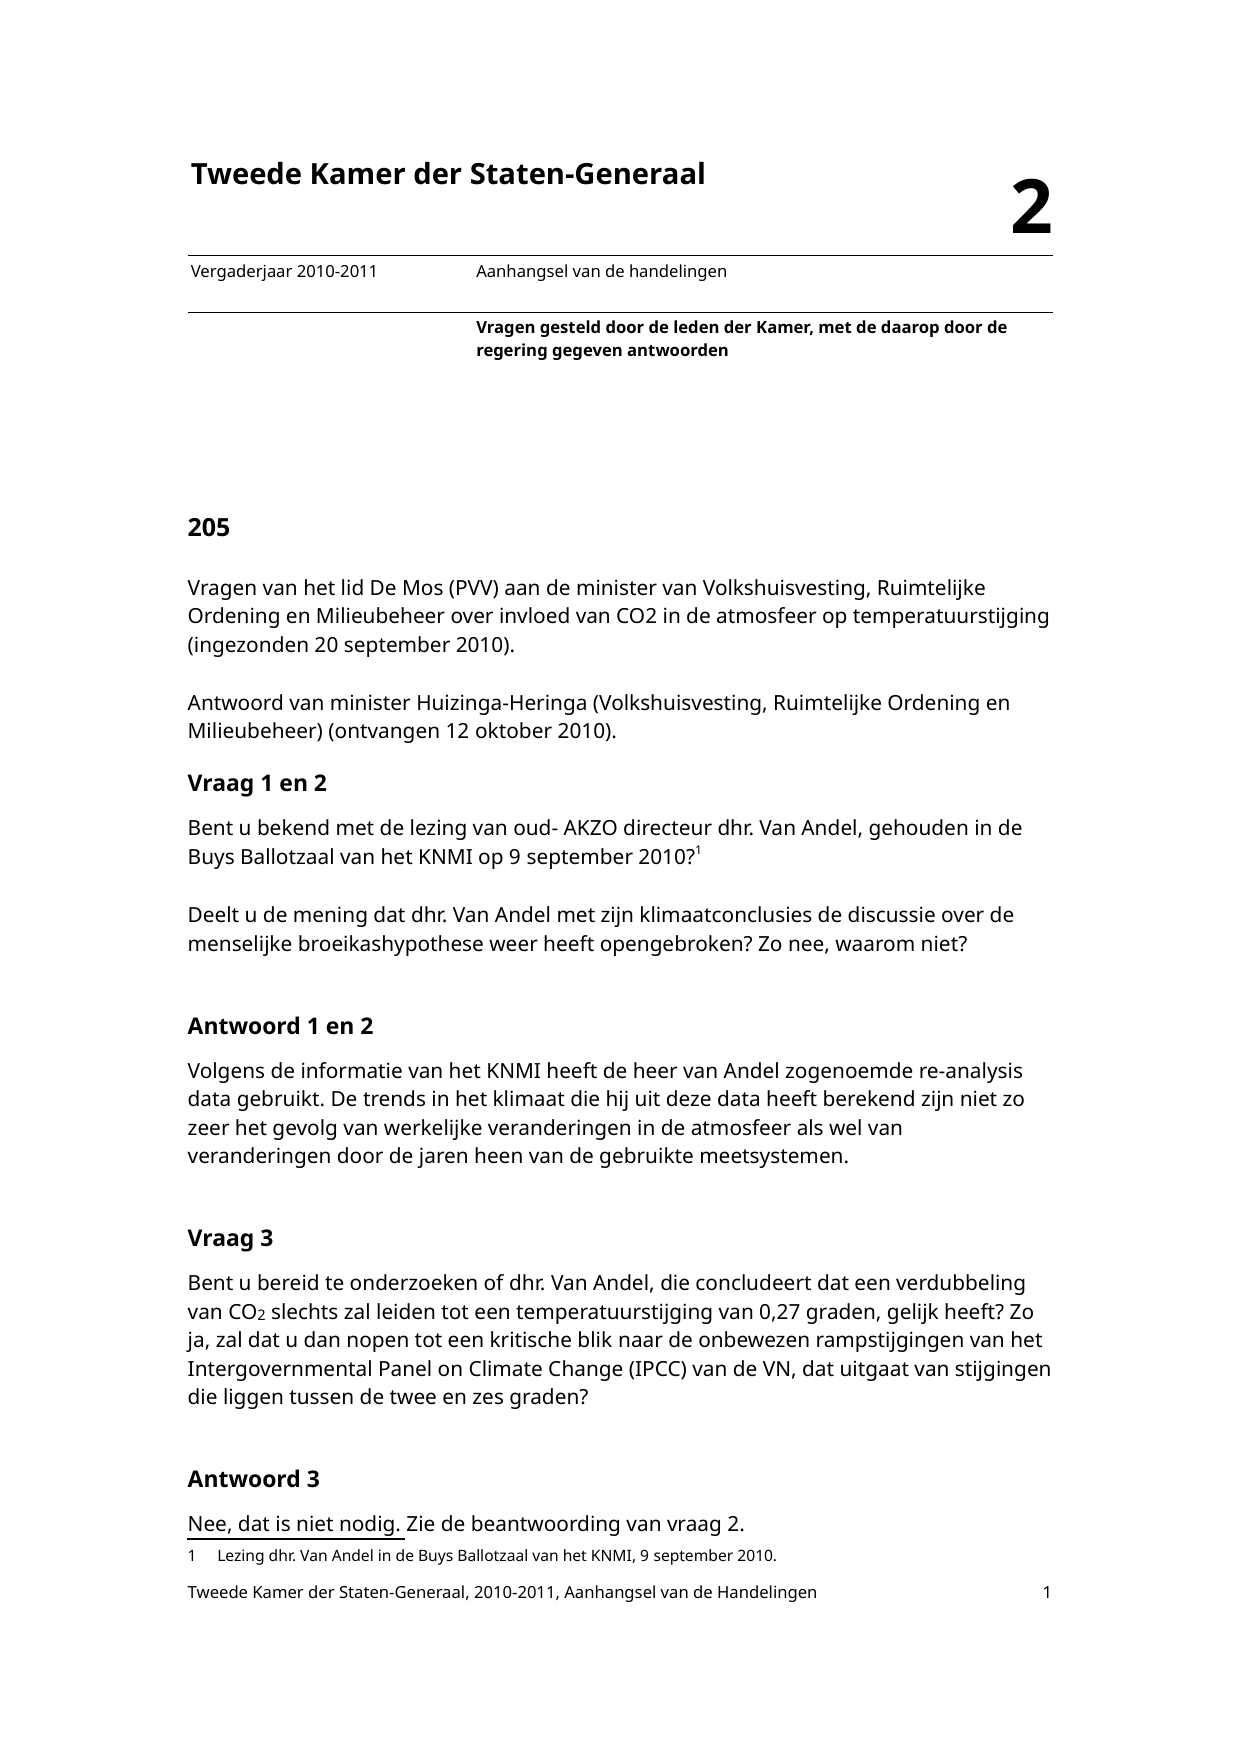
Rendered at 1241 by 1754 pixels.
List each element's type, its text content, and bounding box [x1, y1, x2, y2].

table_cell [188, 313, 473, 361]
text Antwoord van minister Huizinga-Heringa (Volkshuisvesting, Ruimtelijke Ordening en Milieubeheer) (ontvangen 12 oktober 2010). [187, 688, 1053, 745]
subtitle Antwoord 1 en 2 [187, 1010, 1053, 1041]
subtitle Vraag 3 [187, 1222, 1053, 1253]
table_cell Aanhangsel van de handelingen [473, 256, 1053, 312]
text 205 [187, 509, 1053, 543]
text Volgens de informatie van het KNMI heeft de heer van Andel zogenoemde re-analysis data gebruikt. De trends in het klimaat die hij uit deze data heeft berekend zijn niet zo zeer het gevolg van werkelijke veranderingen in de atmosfeer als wel van veranderingen door de jaren heen van de gebruikte meetsystemen. [187, 1056, 1053, 1170]
subtitle Vraag 1 en 2 [187, 767, 1053, 798]
table_cell Vergaderjaar 2010-2011 [188, 256, 473, 312]
table_cell Vragen gesteld door de leden der Kamer, met de daarop door de regering gegeven antwoorden [473, 313, 1053, 361]
text Lezing dhr. Van Andel in de Buys Ballotzaal van het KNMI, 9 september 2010. [187, 1538, 1053, 1566]
text Bent u bekend met de lezing van oud- AKZO directeur dhr. Van Andel, gehouden in de Buys Ballotzaal van het KNMI op 9 september 2010? [187, 813, 1053, 870]
table_header Tweede Kamer der Staten-Generaal [188, 150, 879, 255]
text Bent u bereid te onderzoeken of dhr. Van Andel, die concludeert dat een verdubbeling van CO2 slechts zal leiden tot een temperatuurstijging van 0,27 graden, gelijk heeft? Zo ja, zal dat u dan nopen tot een kritische blik naar de onbewezen rampstijgingen van het Intergovernmental Panel on Climate Change (IPCC) van de VN, dat uitgaat van stijgingen die liggen tussen de twee en zes graden? [187, 1268, 1053, 1411]
text Deelt u de mening dat dhr. Van Andel met zijn klimaatconclusies de discussie over de menselijke broeikashypothese weer heeft opengebroken? Zo nee, waarom niet? [187, 900, 1053, 957]
text Vragen van het lid De Mos (PVV) aan de minister van Volkshuisvesting, Ruimtelijke Ordening en Milieubeheer over invloed van CO2 in de atmosfeer op temperatuurstijging (ingezonden 20 september 2010). [187, 573, 1053, 658]
table_header 2 [880, 150, 1053, 255]
